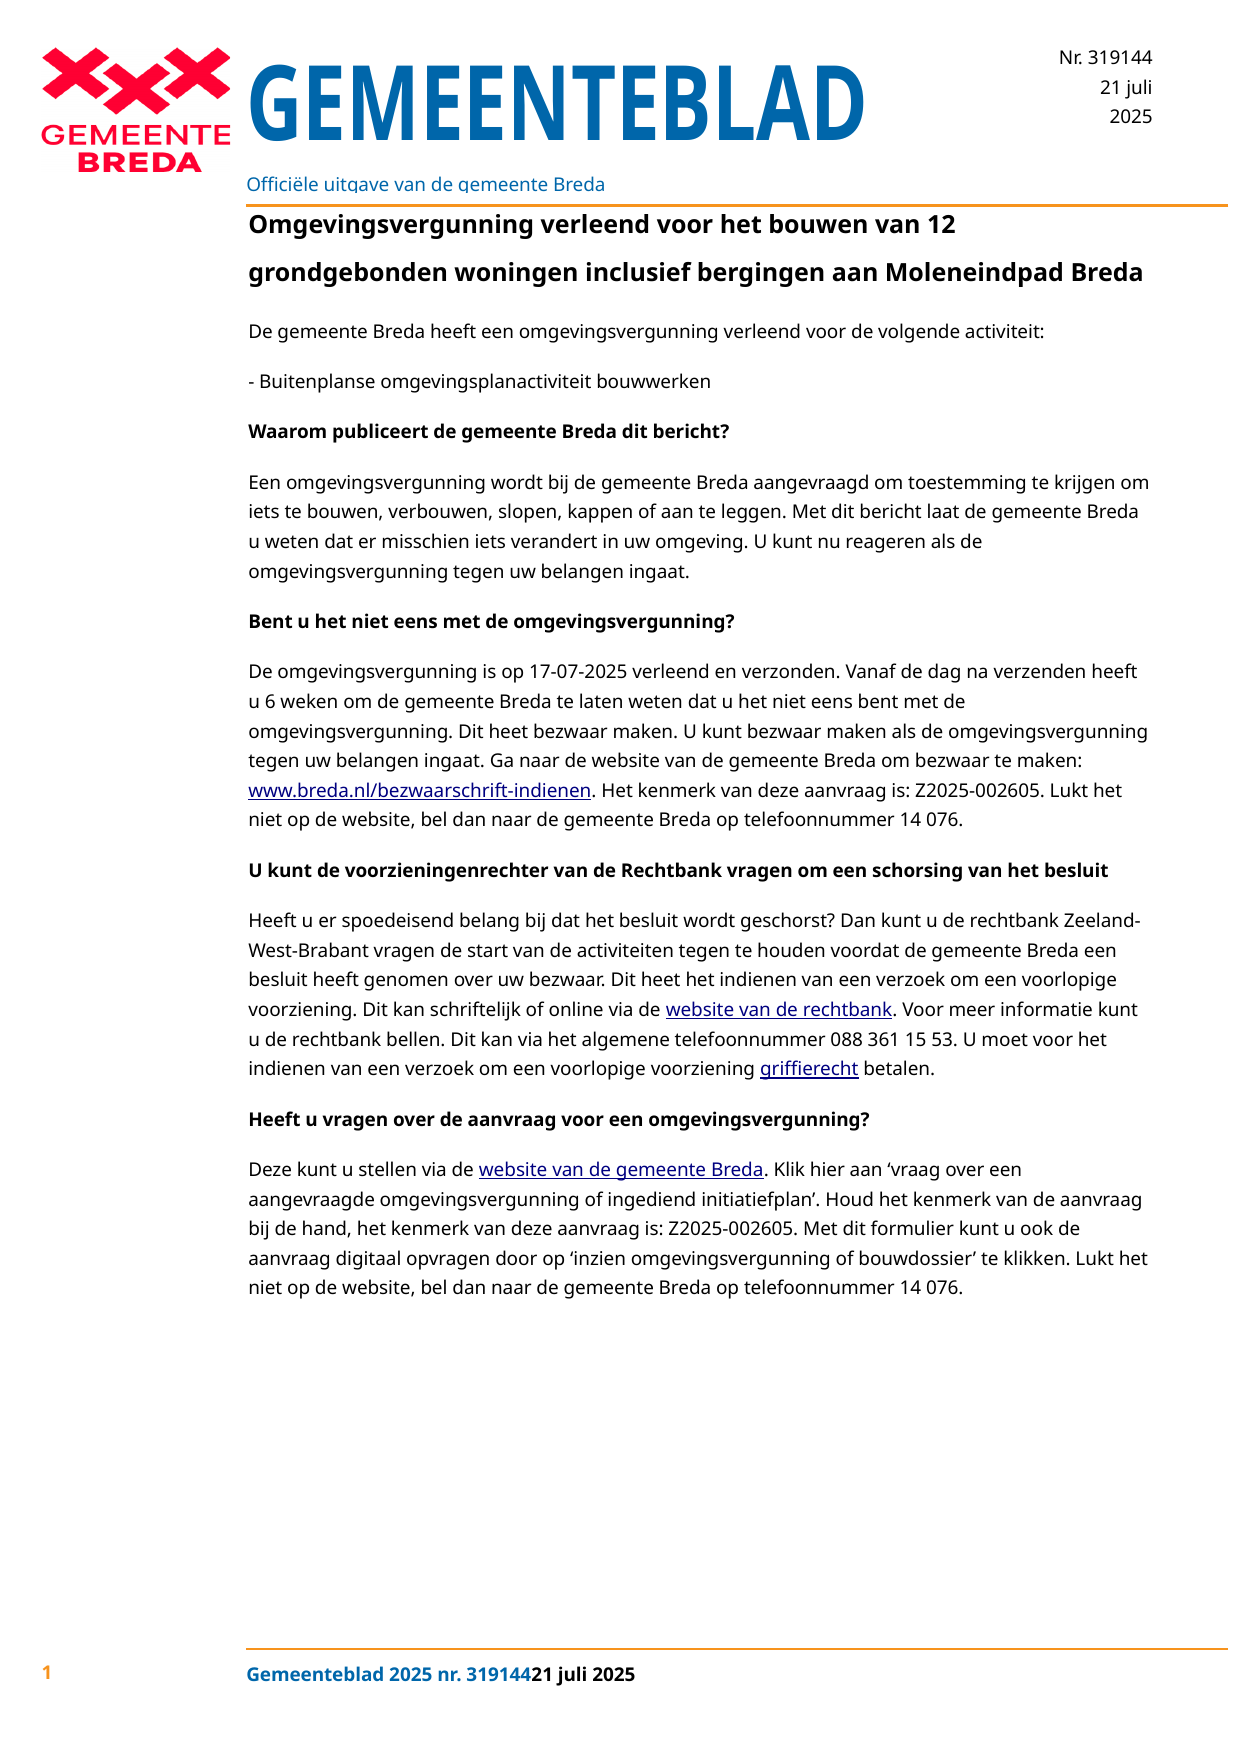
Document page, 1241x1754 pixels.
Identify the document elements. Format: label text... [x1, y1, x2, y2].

text Heeft u vragen over de aanvraag voor een omgevingsvergunning? [248, 1106, 1152, 1132]
text Heeft u er spoedeisend belang bij dat het besluit wordt geschorst? Dan kunt u de rechtbank Zeeland-West-Brabant vragen de start van de activiteiten tegen te houden voordat de gemeente Breda een besluit heeft genomen over uw bezwaar. Dit heet het indienen van een verzoek om een voorlopige voorziening. Dit kan schriftelijk of online via de website van de rechtbank. Voor meer informatie kunt u de rechtbank bellen. Dit kan via het algemene telefoonnummer 088 361 15 53. U moet voor het indienen van een verzoek om een voorlopige voorziening griffierecht betalen. [248, 907, 1152, 1081]
text De omgevingsvergunning is op 17-07-2025 verleend en verzonden. Vanaf de dag na verzenden heeft u 6 weken om de gemeente Breda te laten weten dat u het niet eens bent met de omgevingsvergunning. Dit heet bezwaar maken. U kunt bezwaar maken als de omgevingsvergunning tegen uw belangen ingaat. Ga naar de website van de gemeente Breda om bezwaar te maken: www.breda.nl/bezwaarschrift-indienen. Het kenmerk van deze aanvraag is: Z2025-002605. Lukt het niet op de website, bel dan naar de gemeente Breda op telefoonnummer 14 076. [248, 659, 1152, 832]
text Omgevingsvergunning verleend voor het bouwen van 12 grondgebonden woningen inclusief bergingen aan Moleneindpad Breda [248, 207, 1152, 288]
text De gemeente Breda heeft een omgevingsvergunning verleend voor de volgende activiteit: [248, 318, 1152, 344]
picture [41, 47, 231, 172]
text - Buitenplanse omgevingsplanactiviteit bouwwerken [248, 368, 1152, 394]
text U kunt de voorzieningenrechter van de Rechtbank vragen om een schorsing van het besluit [248, 857, 1152, 883]
text Een omgevingsvergunning wordt bij de gemeente Breda aangevraagd om toestemming te krijgen om iets te bouwen, verbouwen, slopen, kappen of aan te leggen. Met dit bericht laat de gemeente Breda u weten dat er misschien iets verandert in uw omgeving. U kunt nu reageren als de omgevingsvergunning tegen uw belangen ingaat. [248, 469, 1152, 584]
text Bent u het niet eens met de omgevingsvergunning? [248, 608, 1152, 634]
text Deze kunt u stellen via de website van de gemeente Breda. Klik hier aan ‘vraag over een aangevraagde omgevingsvergunning of ingediend initiatiefplan’. Houd het kenmerk van de aanvraag bij de hand, het kenmerk van deze aanvraag is: Z2025-002605. Met dit formulier kunt u ook de aanvraag digitaal opvragen door op ‘inzien omgevingsvergunning of bouwdossier’ te klikken. Lukt het niet op de website, bel dan naar de gemeente Breda op telefoonnummer 14 076. [248, 1156, 1152, 1300]
text Waarom publiceert de gemeente Breda dit bericht? [248, 419, 1152, 444]
